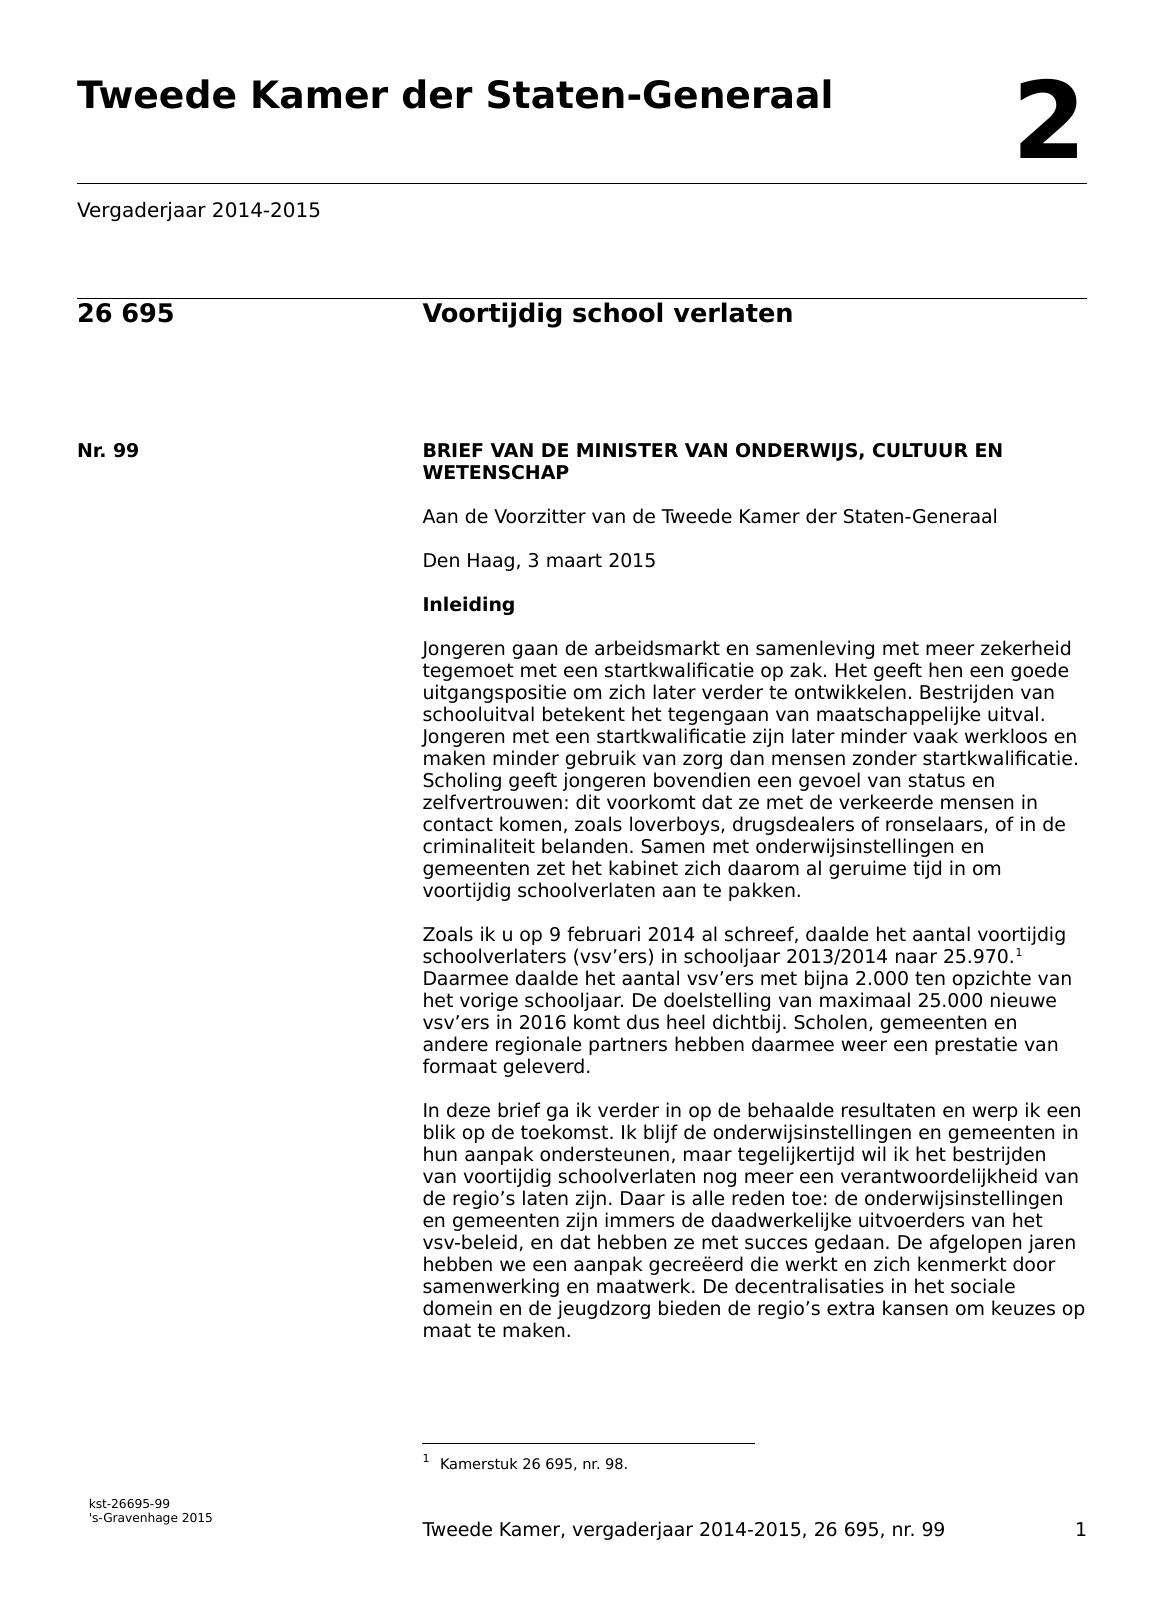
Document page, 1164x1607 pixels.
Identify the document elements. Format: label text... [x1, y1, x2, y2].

table_header 2 [886, 59, 1087, 183]
text Jongeren gaan de arbeidsmarkt en samenleving met meer zekerheid tegemoet met een startkwalificatie op zak. Het geeft hen een goede uitgangspositie om zich later verder te ontwikkelen. Bestrijden van schooluitval betekent het tegengaan van maatschappelijke uitval. Jongeren met een startkwalificatie zijn later minder vaak werkloos en maken minder gebruik van zorg dan mensen zonder startkwalificatie. Scholing geeft jongeren bovendien een gevoel van status en zelfvertrouwen: dit voorkomt dat ze met de verkeerde mensen in contact komen, zoals loverboys, drugsdealers of ronselaars, of in de criminaliteit belanden. Samen met onderwijsinstellingen en gemeenten zet het kabinet zich daarom al geruime tijd in om voortijdig schoolverlaten aan te pakken. [422, 638, 1087, 902]
text In deze brief ga ik verder in op de behaalde resultaten en werp ik een blik op de toekomst. Ik blijf de onderwijsinstellingen en gemeenten in hun aanpak ondersteunen, maar tegelijkertijd wil ik het bestrijden van voortijdig schoolverlaten nog meer een verantwoordelijkheid van de regio’s laten zijn. Daar is alle reden toe: de onderwijsinstellingen en gemeenten zijn immers de daadwerkelijke uitvoerders van het vsv-beleid, en dat hebben ze met succes gedaan. De afgelopen jaren hebben we een aanpak gecreëerd die werkt en zich kenmerkt door samenwerking en maatwerk. De decentralisaties in het sociale domein en de jeugdzorg bieden de regio’s extra kansen om keuzes op maat te maken. [422, 1100, 1087, 1342]
subtitle 26 695 Voortijdig school verlaten [77, 299, 1087, 329]
table_header Tweede Kamer der Staten-Generaal [77, 59, 886, 183]
subtitle Nr. 99 BRIEF VAN DE MINISTER VAN ONDERWIJS, CULTUUR EN WETENSCHAP [77, 440, 1087, 484]
text kst-26695-99 [88, 1497, 323, 1511]
text Kamerstuk 26 695, nr. 98. [422, 1452, 1087, 1474]
text 's-Gravenhage 2015 [88, 1511, 323, 1525]
text Zoals ik u op 9 februari 2014 al schreef, daalde het aantal voortijdig schoolverlaters (vsv’ers) in schooljaar 2013/2014 naar 25.970. Daarmee daalde het aantal vsv’ers met bijna 2.000 ten opzichte van het vorige schooljaar. De doelstelling van maximaal 25.000 nieuwe vsv’ers in 2016 komt dus heel dichtbij. Scholen, gemeenten en andere regionale partners hebben daarmee weer een prestatie van formaat geleverd. [422, 924, 1087, 1078]
text Aan de Voorzitter van de Tweede Kamer der Staten-Generaal [422, 506, 1087, 528]
text Den Haag, 3 maart 2015 [422, 550, 1087, 572]
subtitle Inleiding [422, 594, 1087, 616]
table_cell Vergaderjaar 2014-2015 [77, 184, 1087, 298]
